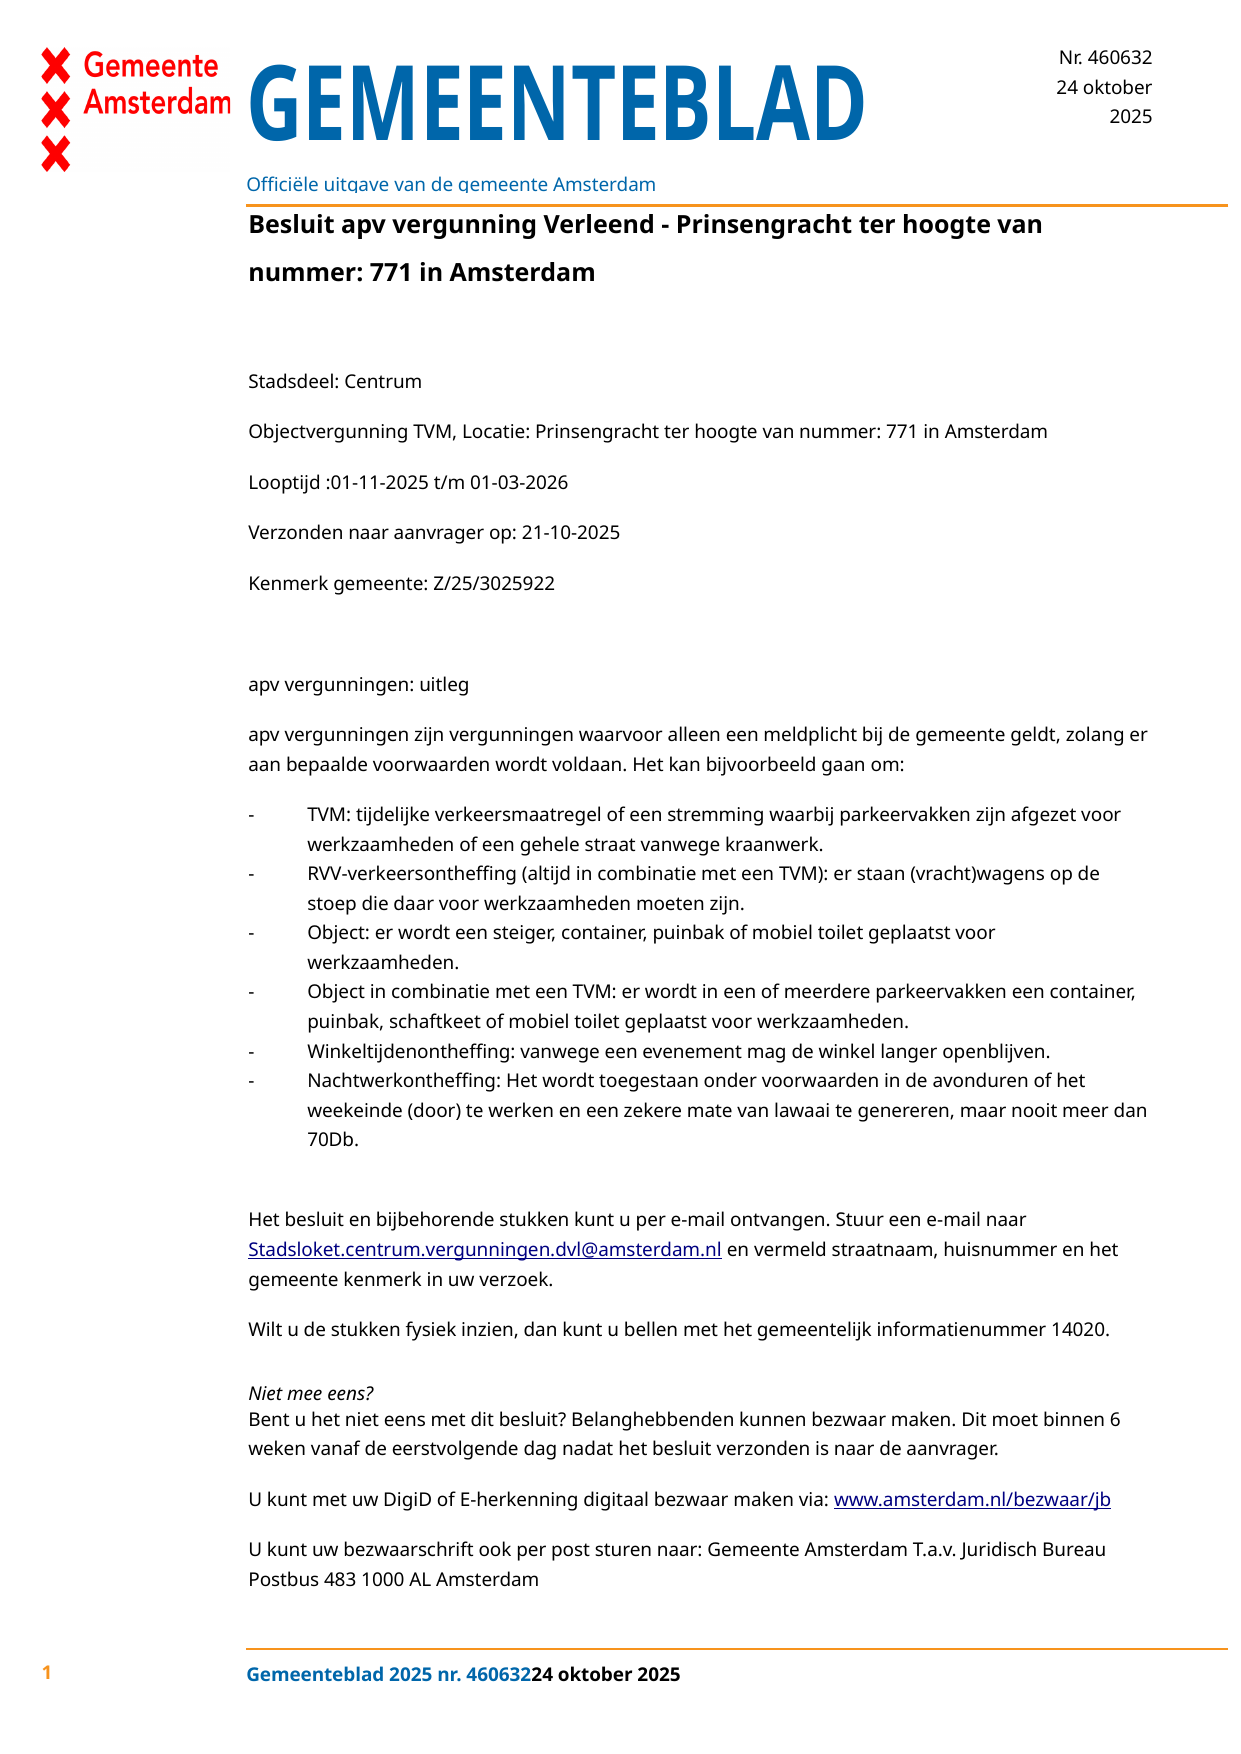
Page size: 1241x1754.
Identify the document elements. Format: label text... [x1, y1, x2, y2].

text Niet mee eens? [248, 1380, 1152, 1406]
text Objectvergunning TVM, Locatie: Prinsengracht ter hoogte van nummer: 771 in Amsterdam [248, 419, 1152, 444]
text apv vergunningen zijn vergunningen waarvoor alleen een meldplicht bij de gemeente geldt, zolang er aan bepaalde voorwaarden wordt voldaan. Het kan bijvoorbeeld gaan om: [248, 721, 1152, 777]
list Nachtwerkontheffing: Het wordt toegestaan onder voorwaarden in de avonduren of het weekeinde (door) te werken en een zekere mate van lawaai te genereren, maar nooit meer dan 70Db. [248, 1067, 1152, 1152]
text Kenmerk gemeente: Z/25/3025922 [248, 570, 1152, 596]
text U kunt met uw DigiD of E-herkenning digitaal bezwaar maken via: www.amsterdam.nl/bezwaar/jb [248, 1486, 1152, 1512]
picture [41, 47, 231, 172]
text Stadsdeel: Centrum [248, 368, 1152, 394]
list RVV-verkeersontheffing (altijd in combinatie met een TVM): er staan (vracht)wagens op de stoep die daar voor werkzaamheden moeten zijn. [248, 860, 1152, 916]
text Het besluit en bijbehorende stukken kunt u per e-mail ontvangen. Stuur een e-mail naar Stadsloket.centrum.vergunningen.dvl@amsterdam.nl en vermeld straatnaam, huisnummer en het gemeente kenmerk in uw verzoek. [248, 1207, 1152, 1292]
text Wilt u de stukken fysiek inzien, dan kunt u bellen met het gemeentelijk informatienummer 14020. [248, 1316, 1152, 1342]
text Verzonden naar aanvrager op: 21-10-2025 [248, 519, 1152, 545]
list Winkeltijdenontheffing: vanwege een evenement mag de winkel langer openblijven. [248, 1038, 1152, 1064]
list Object in combinatie met een TVM: er wordt in een of meerdere parkeervakken een container, puinbak, schaftkeet of mobiel toilet geplaatst voor werkzaamheden. [248, 979, 1152, 1034]
list Object: er wordt een steiger, container, puinbak of mobiel toilet geplaatst voor werkzaamheden. [248, 919, 1152, 975]
text U kunt uw bezwaarschrift ook per post sturen naar: Gemeente Amsterdam T.a.v. Juridisch Bureau Postbus 483 1000 AL Amsterdam [248, 1536, 1152, 1592]
text Looptijd :01-11-2025 t/m 01-03-2026 [248, 469, 1152, 495]
text Besluit apv vergunning Verleend - Prinsengracht ter hoogte van nummer: 771 in Amsterdam [248, 207, 1152, 288]
text apv vergunningen: uitleg [248, 671, 1152, 697]
text Bent u het niet eens met dit besluit? Belanghebbenden kunnen bezwaar maken. Dit moet binnen 6 weken vanaf de eerstvolgende dag nadat het besluit verzonden is naar de aanvrager. [248, 1406, 1152, 1461]
list TVM: tijdelijke verkeersmaatregel of een stremming waarbij parkeervakken zijn afgezet voor werkzaamheden of een gehele straat vanwege kraanwerk. [248, 801, 1152, 857]
